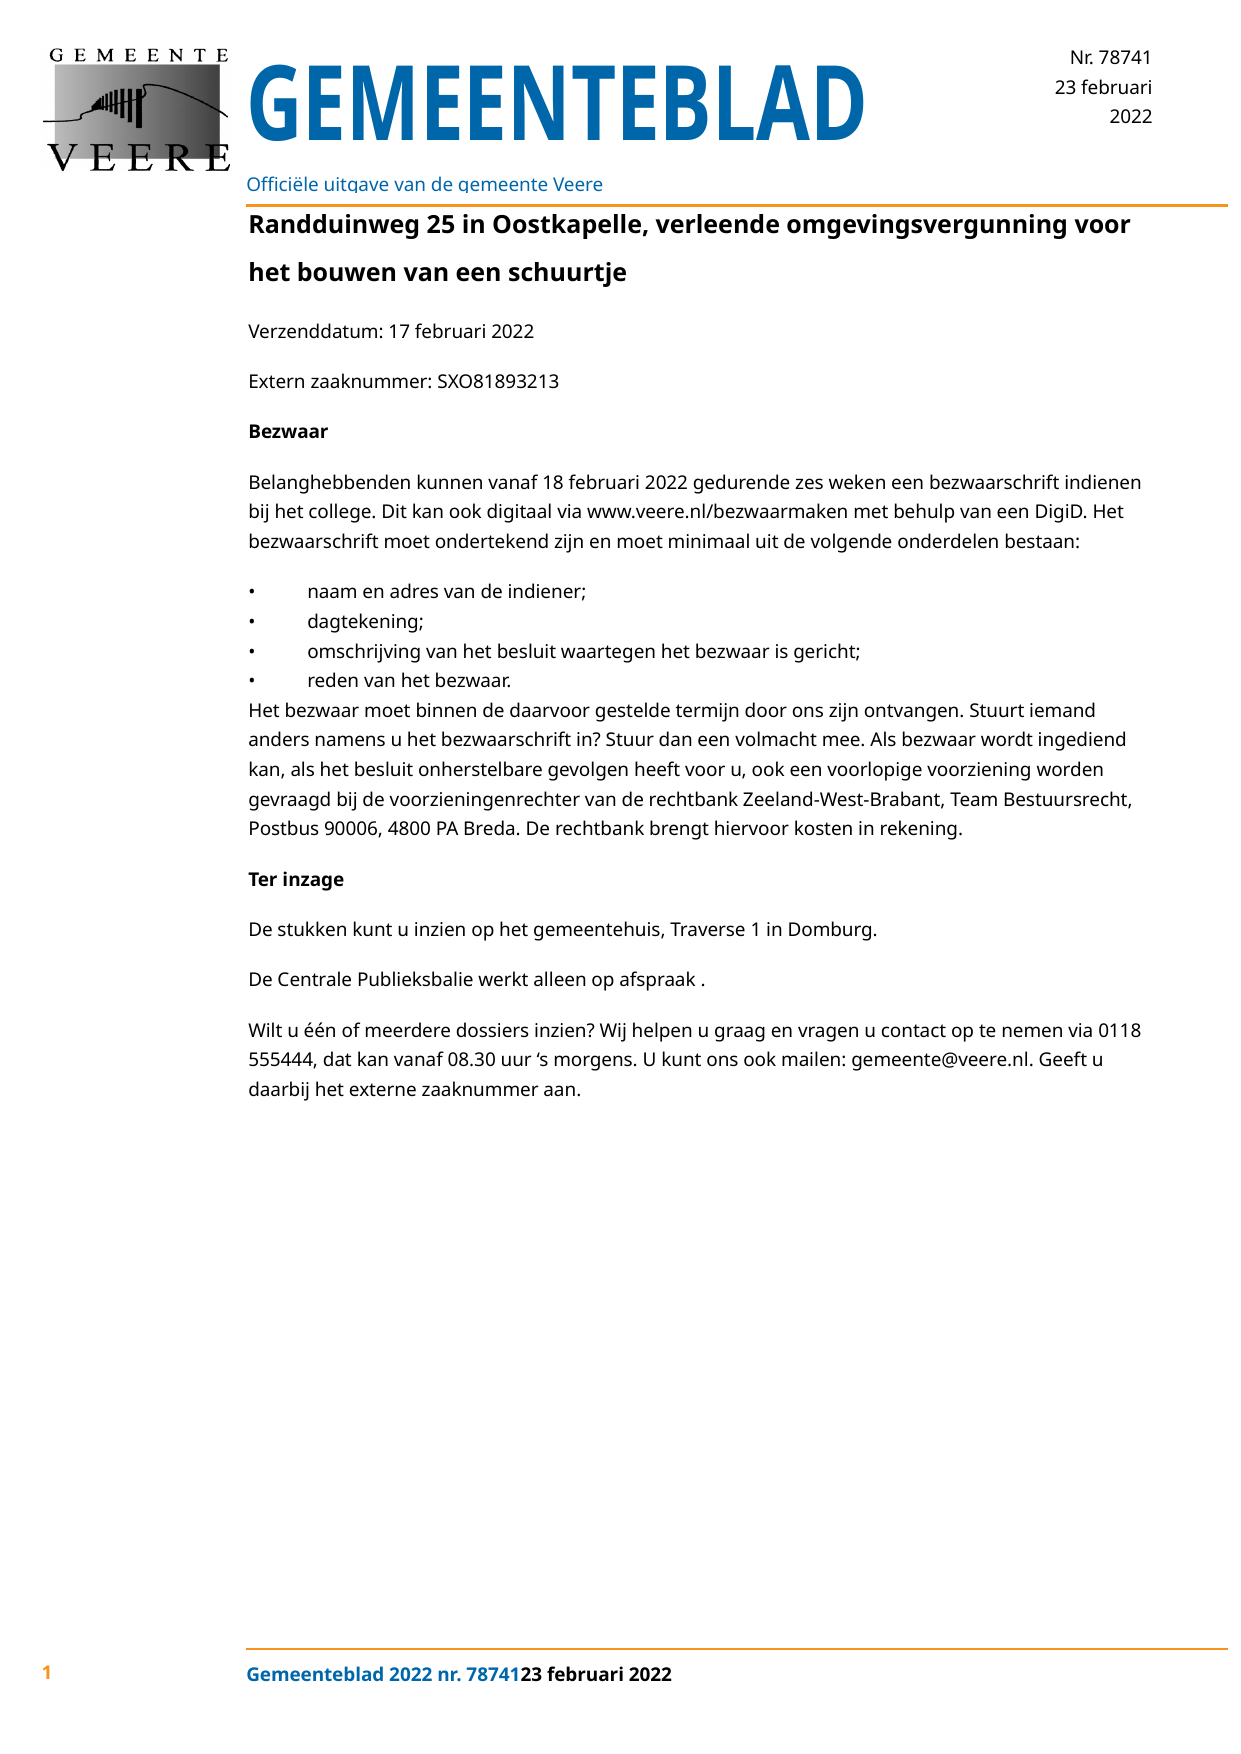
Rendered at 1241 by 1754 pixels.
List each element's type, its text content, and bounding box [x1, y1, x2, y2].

list omschrijving van het besluit waartegen het bezwaar is gericht; [248, 638, 1152, 664]
text Verzenddatum: 17 februari 2022 [248, 318, 1152, 344]
list naam en adres van de indiener; [248, 579, 1152, 604]
text De Centrale Publieksbalie werkt alleen op afspraak . [248, 967, 1152, 992]
text Extern zaaknummer: SXO81893213 [248, 368, 1152, 394]
text Ter inzage [248, 866, 1152, 892]
list reden van het bezwaar. [248, 667, 1152, 693]
picture [41, 47, 231, 172]
text De stukken kunt u inzien op het gemeentehuis, Traverse 1 in Domburg. [248, 916, 1152, 942]
text Het bezwaar moet binnen de daarvoor gestelde termijn door ons zijn ontvangen. Stuurt iemand anders namens u het bezwaarschrift in? Stuur dan een volmacht mee. Als bezwaar wordt ingediend kan, als het besluit onherstelbare gevolgen heeft voor u, ook een voorlopige voorziening worden gevraagd bij de voorzieningenrechter van de rechtbank Zeeland-West-Brabant, Team Bestuursrecht, Postbus 90006, 4800 PA Breda. De rechtbank brengt hiervoor kosten in rekening. [248, 697, 1152, 841]
text Bezwaar [248, 419, 1152, 444]
text Wilt u één of meerdere dossiers inzien? Wij helpen u graag en vragen u contact op te nemen via 0118 555444, dat kan vanaf 08.30 uur ‘s morgens. U kunt ons ook mailen: gemeente@veere.nl. Geeft u daarbij het externe zaaknummer aan. [248, 1017, 1152, 1102]
list dagtekening; [248, 608, 1152, 634]
text Belanghebbenden kunnen vanaf 18 februari 2022 gedurende zes weken een bezwaarschrift indienen bij het college. Dit kan ook digitaal via www.veere.nl/bezwaarmaken met behulp van een DigiD. Het bezwaarschrift moet ondertekend zijn en moet minimaal uit de volgende onderdelen bestaan: [248, 469, 1152, 554]
text Randduinweg 25 in Oostkapelle, verleende omgevingsvergunning voor het bouwen van een schuurtje [248, 207, 1152, 288]
